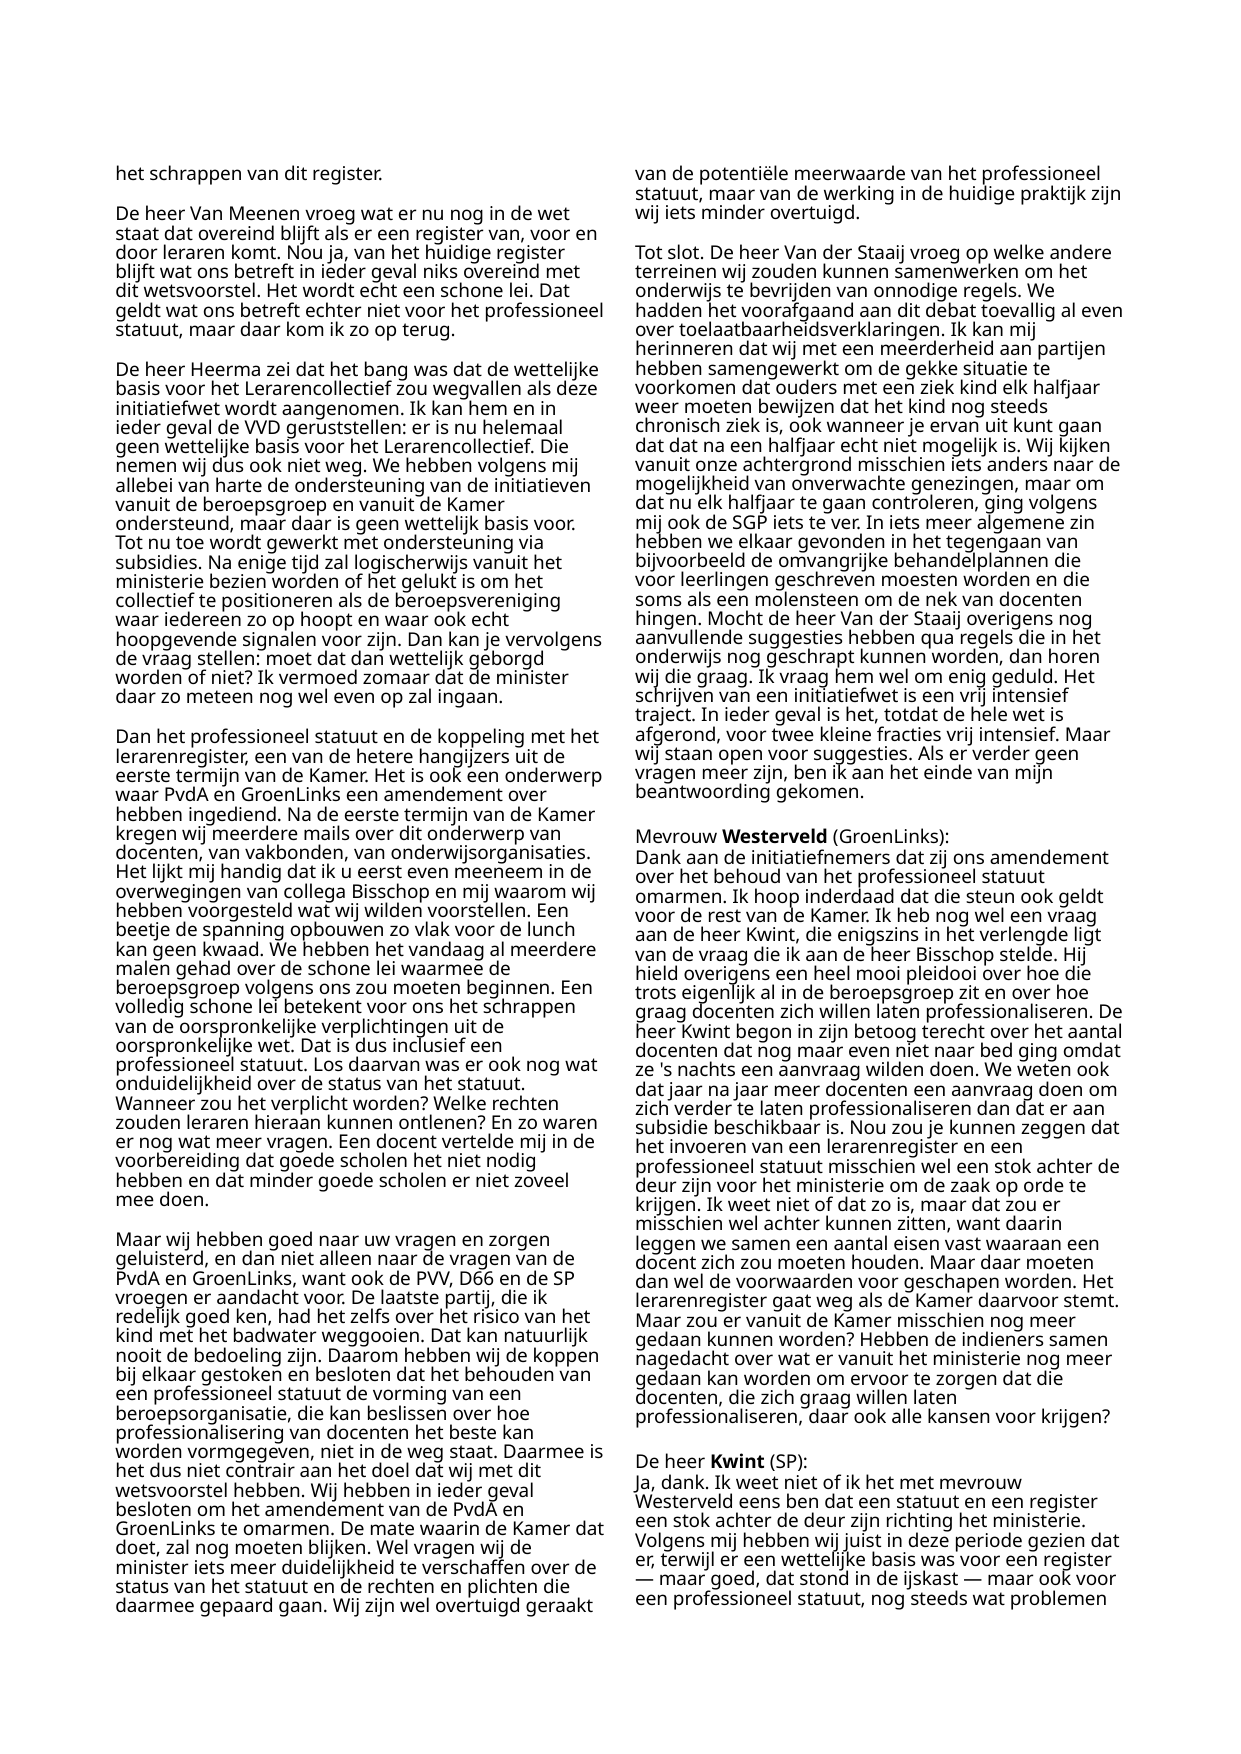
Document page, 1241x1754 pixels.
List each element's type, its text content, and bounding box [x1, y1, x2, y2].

text Mevrouw Westerveld (GroenLinks): [635, 823, 1125, 849]
text De heer Heerma zei dat het bang was dat de wettelijke basis voor het Lerarencollectief zou wegvallen als deze initiatiefwet wordt aangenomen. Ik kan hem en in ieder geval de VVD geruststellen: er is nu helemaal geen wettelijke basis voor het Lerarencollectief. Die nemen wij dus ook niet weg. We hebben volgens mij allebei van harte de ondersteuning van de initiatieven vanuit de beroepsgroep en vanuit de Kamer ondersteund, maar daar is geen wettelijk basis voor. Tot nu toe wordt gewerkt met ondersteuning via subsidies. Na enige tijd zal logischerwijs vanuit het ministerie bezien worden of het gelukt is om het collectief te positioneren als de beroepsvereniging waar iedereen zo op hoopt en waar ook echt hoopgevende signalen voor zijn. Dan kan je vervolgens de vraag stellen: moet dat dan wettelijk geborgd worden of niet? Ik vermoed zomaar dat de minister daar zo meteen nog wel even op zal ingaan. [115, 361, 605, 708]
text Maar wij hebben goed naar uw vragen en zorgen geluisterd, en dan niet alleen naar de vragen van de PvdA en GroenLinks, want ook de PVV, D66 en de SP vroegen er aandacht voor. De laatste partij, die ik redelijk goed ken, had het zelfs over het risico van het kind met het badwater weggooien. Dat kan natuurlijk nooit de bedoeling zijn. Daarom hebben wij de koppen bij elkaar gestoken en besloten dat het behouden van een professioneel statuut de vorming van een beroepsorganisatie, die kan beslissen over hoe professionalisering van docenten het beste kan worden vormgegeven, niet in de weg staat. Daarmee is het dus niet contrair aan het doel dat wij met dit wetsvoorstel hebben. Wij hebben in ieder geval besloten om het amendement van de PvdA en GroenLinks te omarmen. De mate waarin de Kamer dat doet, zal nog moeten blijken. Wel vragen wij de minister iets meer duidelijkheid te verschaffen over de status van het statuut en de rechten en plichten die daarmee gepaard gaan. Wij zijn wel overtuigd geraakt [115, 1231, 605, 1616]
text het schrappen van dit register. [115, 165, 605, 184]
text Tot slot. De heer Van der Staaij vroeg op welke andere terreinen wij zouden kunnen samenwerken om het onderwijs te bevrijden van onnodige regels. We hadden het voorafgaand aan dit debat toevallig al even over toelaatbaarheidsverklaringen. Ik kan mij herinneren dat wij met een meerderheid aan partijen hebben samengewerkt om de gekke situatie te voorkomen dat ouders met een ziek kind elk halfjaar weer moeten bewijzen dat het kind nog steeds chronisch ziek is, ook wanneer je ervan uit kunt gaan dat dat na een halfjaar echt niet mogelijk is. Wij kijken vanuit onze achtergrond misschien iets anders naar de mogelijkheid van onverwachte genezingen, maar om dat nu elk halfjaar te gaan controleren, ging volgens mij ook de SGP iets te ver. In iets meer algemene zin hebben we elkaar gevonden in het tegengaan van bijvoorbeeld de omvangrijke behandelplannen die voor leerlingen geschreven moesten worden en die soms als een molensteen om de nek van docenten hingen. Mocht de heer Van der Staaij overigens nog aanvullende suggesties hebben qua regels die in het onderwijs nog geschrapt kunnen worden, dan horen wij die graag. Ik vraag hem wel om enig geduld. Het schrijven van een initiatiefwet is een vrij intensief traject. In ieder geval is het, totdat de hele wet is afgerond, voor twee kleine fracties vrij intensief. Maar wij staan open voor suggesties. Als er verder geen vragen meer zijn, ben ik aan het einde van mijn beantwoording gekomen. [635, 244, 1125, 803]
text Dank aan de initiatiefnemers dat zij ons amendement over het behoud van het professioneel statuut omarmen. Ik hoop inderdaad dat die steun ook geldt voor de rest van de Kamer. Ik heb nog wel een vraag aan de heer Kwint, die enigszins in het verlengde ligt van de vraag die ik aan de heer Bisschop stelde. Hij hield overigens een heel mooi pleidooi over hoe die trots eigenlijk al in de beroepsgroep zit en over hoe graag docenten zich willen laten professionaliseren. De heer Kwint begon in zijn betoog terecht over het aantal docenten dat nog maar even niet naar bed ging omdat ze 's nachts een aanvraag wilden doen. We weten ook dat jaar na jaar meer docenten een aanvraag doen om zich verder te laten professionaliseren dan dat er aan subsidie beschikbaar is. Nou zou je kunnen zeggen dat het invoeren van een lerarenregister en een professioneel statuut misschien wel een stok achter de deur zijn voor het ministerie om de zaak op orde te krijgen. Ik weet niet of dat zo is, maar dat zou er misschien wel achter kunnen zitten, want daarin leggen we samen een aantal eisen vast waaraan een docent zich zou moeten houden. Maar daar moeten dan wel de voorwaarden voor geschapen worden. Het lerarenregister gaat weg als de Kamer daarvoor stemt. Maar zou er vanuit de Kamer misschien nog meer gedaan kunnen worden? Hebben de indieners samen nagedacht over wat er vanuit het ministerie nog meer gedaan kan worden om ervoor te zorgen dat die docenten, die zich graag willen laten professionaliseren, daar ook alle kansen voor krijgen? [635, 849, 1125, 1427]
text van de potentiële meerwaarde van het professioneel statuut, maar van de werking in de huidige praktijk zijn wij iets minder overtuigd. [635, 165, 1125, 223]
text De heer Kwint (SP): [635, 1448, 1125, 1474]
text De heer Van Meenen vroeg wat er nu nog in de wet staat dat overeind blijft als er een register van, voor en door leraren komt. Nou ja, van het huidige register blijft wat ons betreft in ieder geval niks overeind met dit wetsvoorstel. Het wordt echt een schone lei. Dat geldt wat ons betreft echter niet voor het professioneel statuut, maar daar kom ik zo op terug. [115, 205, 605, 340]
text Dan het professioneel statuut en de koppeling met het lerarenregister, een van de hetere hangijzers uit de eerste termijn van de Kamer. Het is ook een onderwerp waar PvdA en GroenLinks een amendement over hebben ingediend. Na de eerste termijn van de Kamer kregen wij meerdere mails over dit onderwerp van docenten, van vakbonden, van onderwijsorganisaties. Het lijkt mij handig dat ik u eerst even meeneem in de overwegingen van collega Bisschop en mij waarom wij hebben voorgesteld wat wij wilden voorstellen. Een beetje de spanning opbouwen zo vlak voor de lunch kan geen kwaad. We hebben het vandaag al meerdere malen gehad over de schone lei waarmee de beroepsgroep volgens ons zou moeten beginnen. Een volledig schone lei betekent voor ons het schrappen van de oorspronkelijke verplichtingen uit de oorspronkelijke wet. Dat is dus inclusief een professioneel statuut. Los daarvan was er ook nog wat onduidelijkheid over de status van het statuut. Wanneer zou het verplicht worden? Welke rechten zouden leraren hieraan kunnen ontlenen? En zo waren er nog wat meer vragen. Een docent vertelde mij in de voorbereiding dat goede scholen het niet nodig hebben en dat minder goede scholen er niet zoveel mee doen. [115, 728, 605, 1210]
text Ja, dank. Ik weet niet of ik het met mevrouw Westerveld eens ben dat een statuut en een register een stok achter de deur zijn richting het ministerie. Volgens mij hebben wij juist in deze periode gezien dat er, terwijl er een wettelijke basis was voor een register — maar goed, dat stond in de ijskast — maar ook voor een professioneel statuut, nog steeds wat problemen [635, 1474, 1125, 1609]
